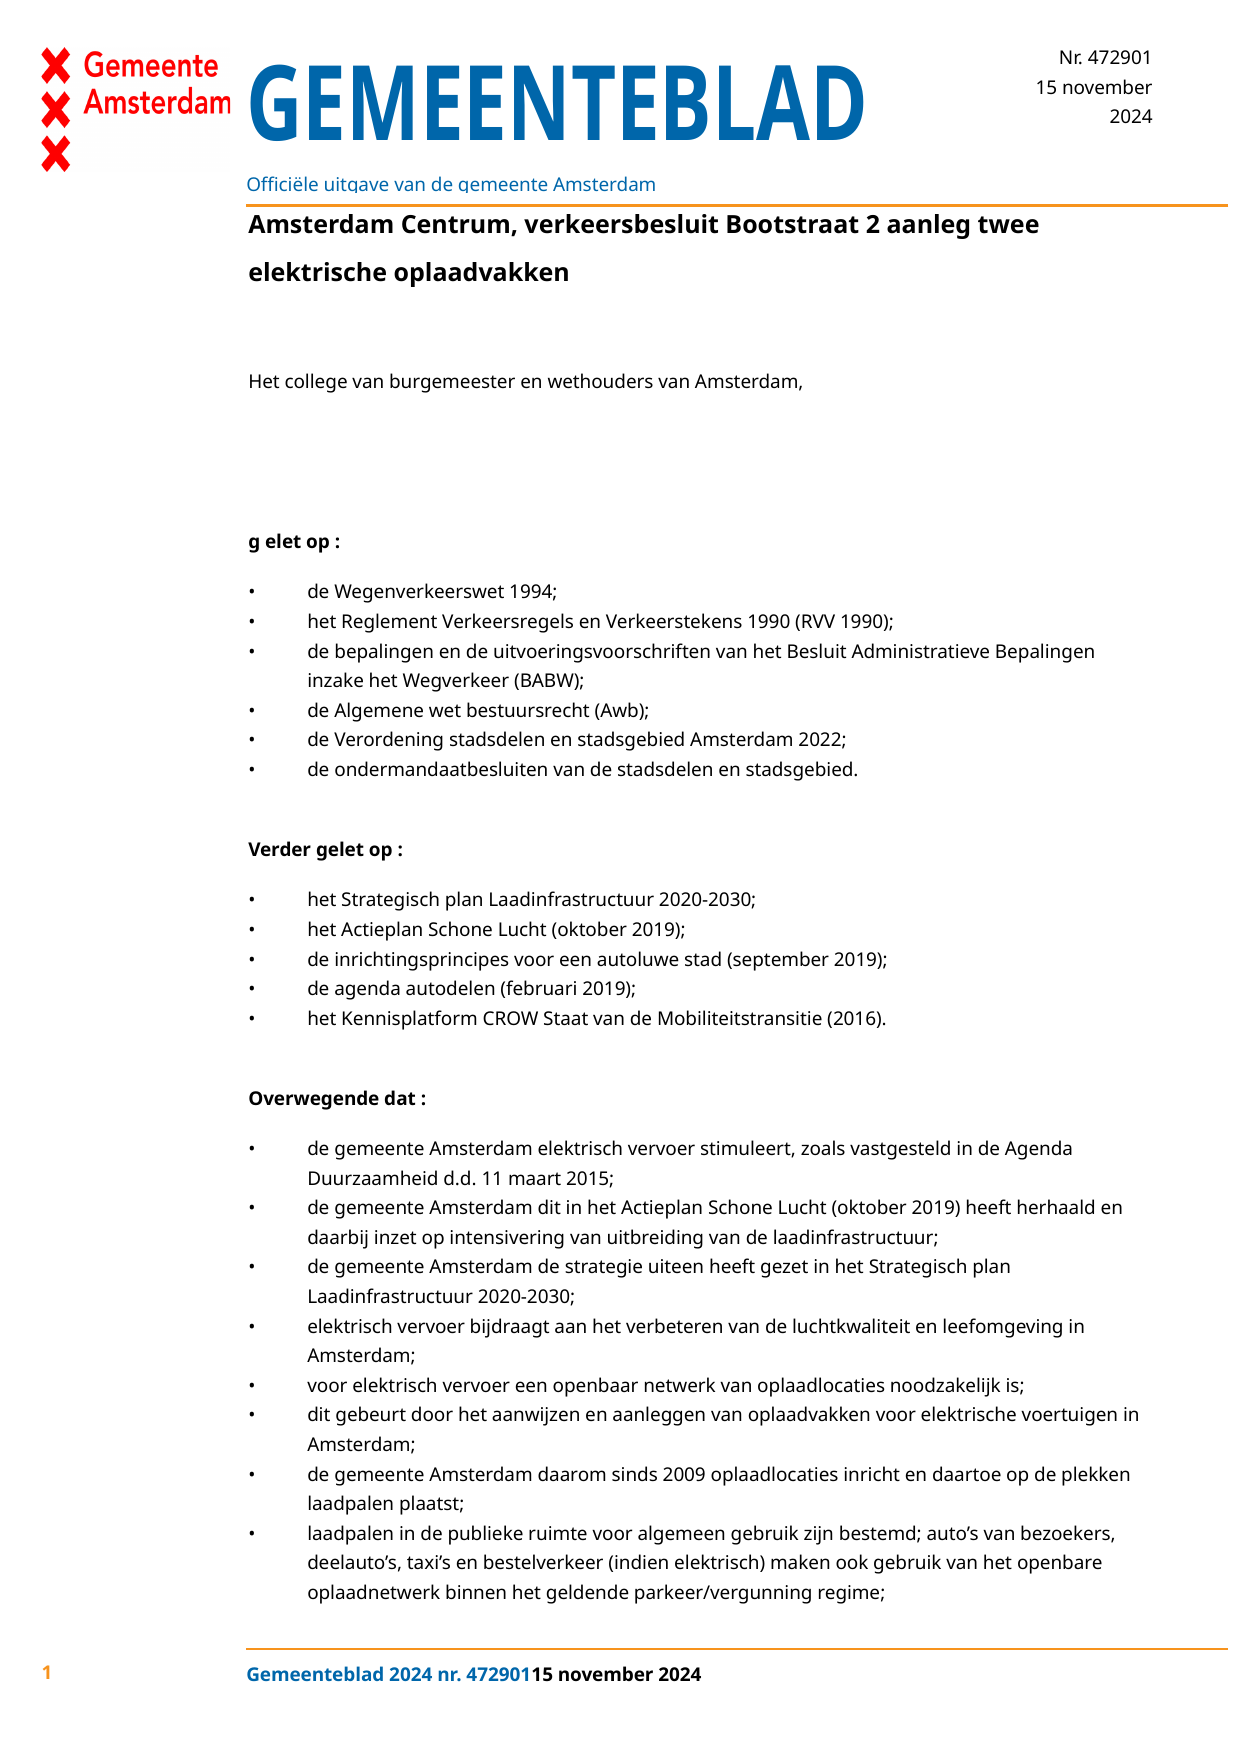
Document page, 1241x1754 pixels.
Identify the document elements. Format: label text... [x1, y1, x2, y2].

list de bepalingen en de uitvoeringsvoorschriften van het Besluit Administratieve Bepalingen inzake het Wegverkeer (BABW); [248, 638, 1152, 693]
list elektrisch vervoer bijdraagt aan het verbeteren van de luchtkwaliteit en leefomgeving in Amsterdam; [248, 1313, 1152, 1368]
list de Verordening stadsdelen en stadsgebied Amsterdam 2022; [248, 727, 1152, 752]
list het Reglement Verkeersregels en Verkeerstekens 1990 (RVV 1990); [248, 608, 1152, 634]
list de gemeente Amsterdam elektrisch vervoer stimuleert, zoals vastgesteld in de Agenda Duurzaamheid d.d. 11 maart 2015; [248, 1135, 1152, 1191]
picture [41, 47, 231, 172]
list het Strategisch plan Laadinfrastructuur 2020-2030; [248, 887, 1152, 912]
list de Wegenverkeerswet 1994; [248, 579, 1152, 604]
text Overwegende dat : [248, 1085, 1152, 1111]
list de gemeente Amsterdam de strategie uiteen heeft gezet in het Strategisch plan Laadinfrastructuur 2020-2030; [248, 1254, 1152, 1309]
list laadpalen in de publieke ruimte voor algemeen gebruik zijn bestemd; auto’s van bezoekers, deelauto’s, taxi’s en bestelverkeer (indien elektrisch) maken ook gebruik van het openbare oplaadnetwerk binnen het geldende parkeer/vergunning regime; [248, 1520, 1152, 1605]
list de ondermandaatbesluiten van de stadsdelen en stadsgebied. [248, 756, 1152, 782]
list dit gebeurt door het aanwijzen en aanleggen van oplaadvakken voor elektrische voertuigen in Amsterdam; [248, 1402, 1152, 1457]
text Verder gelet op : [248, 836, 1152, 862]
list de Algemene wet bestuursrecht (Awb); [248, 697, 1152, 723]
text Het college van burgemeester en wethouders van Amsterdam, [248, 368, 1152, 394]
list het Actieplan Schone Lucht (oktober 2019); [248, 916, 1152, 942]
list de gemeente Amsterdam dit in het Actieplan Schone Lucht (oktober 2019) heeft herhaald en daarbij inzet op intensivering van uitbreiding van de laadinfrastructuur; [248, 1194, 1152, 1250]
list de gemeente Amsterdam daarom sinds 2009 oplaadlocaties inricht en daartoe op de plekken laadpalen plaatst; [248, 1461, 1152, 1516]
list het Kennisplatform CROW Staat van de Mobiliteitstransitie (2016). [248, 1005, 1152, 1031]
list voor elektrisch vervoer een openbaar netwerk van oplaadlocaties noodzakelijk is; [248, 1372, 1152, 1398]
list de inrichtingsprincipes voor een autoluwe stad (september 2019); [248, 946, 1152, 971]
list de agenda autodelen (februari 2019); [248, 975, 1152, 1001]
text g elet op : [248, 528, 1152, 554]
text Amsterdam Centrum, verkeersbesluit Bootstraat 2 aanleg twee elektrische oplaadvakken [248, 207, 1152, 288]
